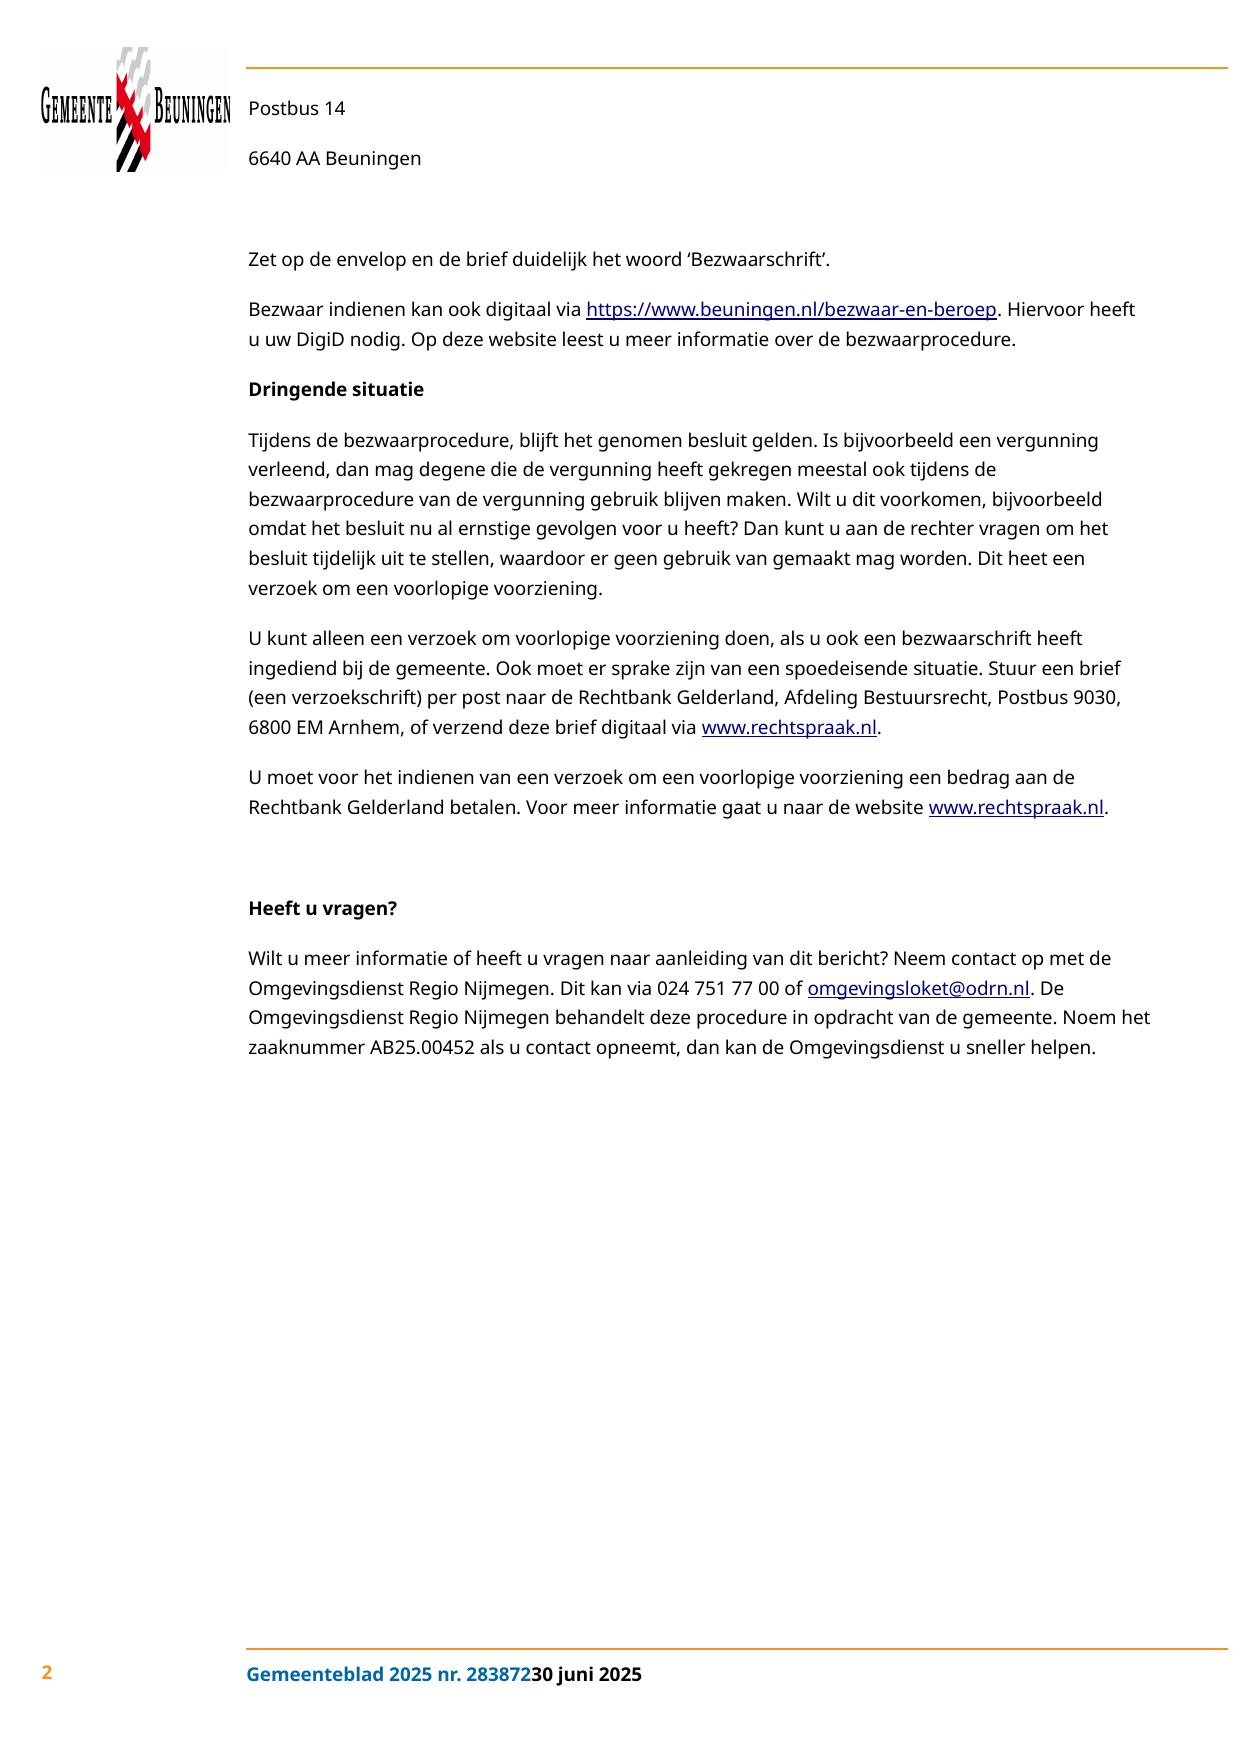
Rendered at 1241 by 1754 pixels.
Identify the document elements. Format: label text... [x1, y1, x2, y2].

text U kunt alleen een verzoek om voorlopige voorziening doen, als u ook een bezwaarschrift heeft ingediend bij de gemeente. Ook moet er sprake zijn van een spoedeisende situatie. Stuur een brief (een verzoekschrift) per post naar de Rechtbank Gelderland, Afdeling Bestuursrecht, Postbus 9030, 6800 EM Arnhem, of verzend deze brief digitaal via www.rechtspraak.nl. [248, 625, 1152, 740]
text Postbus 14 [248, 95, 1152, 121]
text Heeft u vragen? [248, 895, 1152, 921]
text 6640 AA Beuningen [248, 145, 1152, 171]
text Zet op de envelop en de brief duidelijk het woord ‘Bezwaarschrift’. [248, 246, 1152, 272]
text Wilt u meer informatie of heeft u vragen naar aanleiding van dit bericht? Neem contact op met de Omgevingsdienst Regio Nijmegen. Dit kan via 024 751 77 00 of omgevingsloket@odrn.nl. De Omgevingsdienst Regio Nijmegen behandelt deze procedure in opdracht van de gemeente. Noem het zaaknummer AB25.00452 als u contact opneemt, dan kan de Omgevingsdienst u sneller helpen. [248, 945, 1152, 1060]
text Tijdens de bezwaarprocedure, blijft het genomen besluit gelden. Is bijvoorbeeld een vergunning verleend, dan mag degene die de vergunning heeft gekregen meestal ook tijdens de bezwaarprocedure van de vergunning gebruik blijven maken. Wilt u dit voorkomen, bijvoorbeeld omdat het besluit nu al ernstige gevolgen voor u heeft? Dan kunt u aan de rechter vragen om het besluit tijdelijk uit te stellen, waardoor er geen gebruik van gemaakt mag worden. Dit heet een verzoek om een voorlopige voorziening. [248, 427, 1152, 601]
picture [41, 47, 231, 172]
text Dringende situatie [248, 376, 1152, 402]
text Bezwaar indienen kan ook digitaal via https://www.beuningen.nl/bezwaar-en-beroep. Hiervoor heeft u uw DigiD nodig. Op deze website leest u meer informatie over de bezwaarprocedure. [248, 296, 1152, 352]
text U moet voor het indienen van een verzoek om een voorlopige voorziening een bedrag aan de Rechtbank Gelderland betalen. Voor meer informatie gaat u naar de website www.rechtspraak.nl. [248, 764, 1152, 820]
